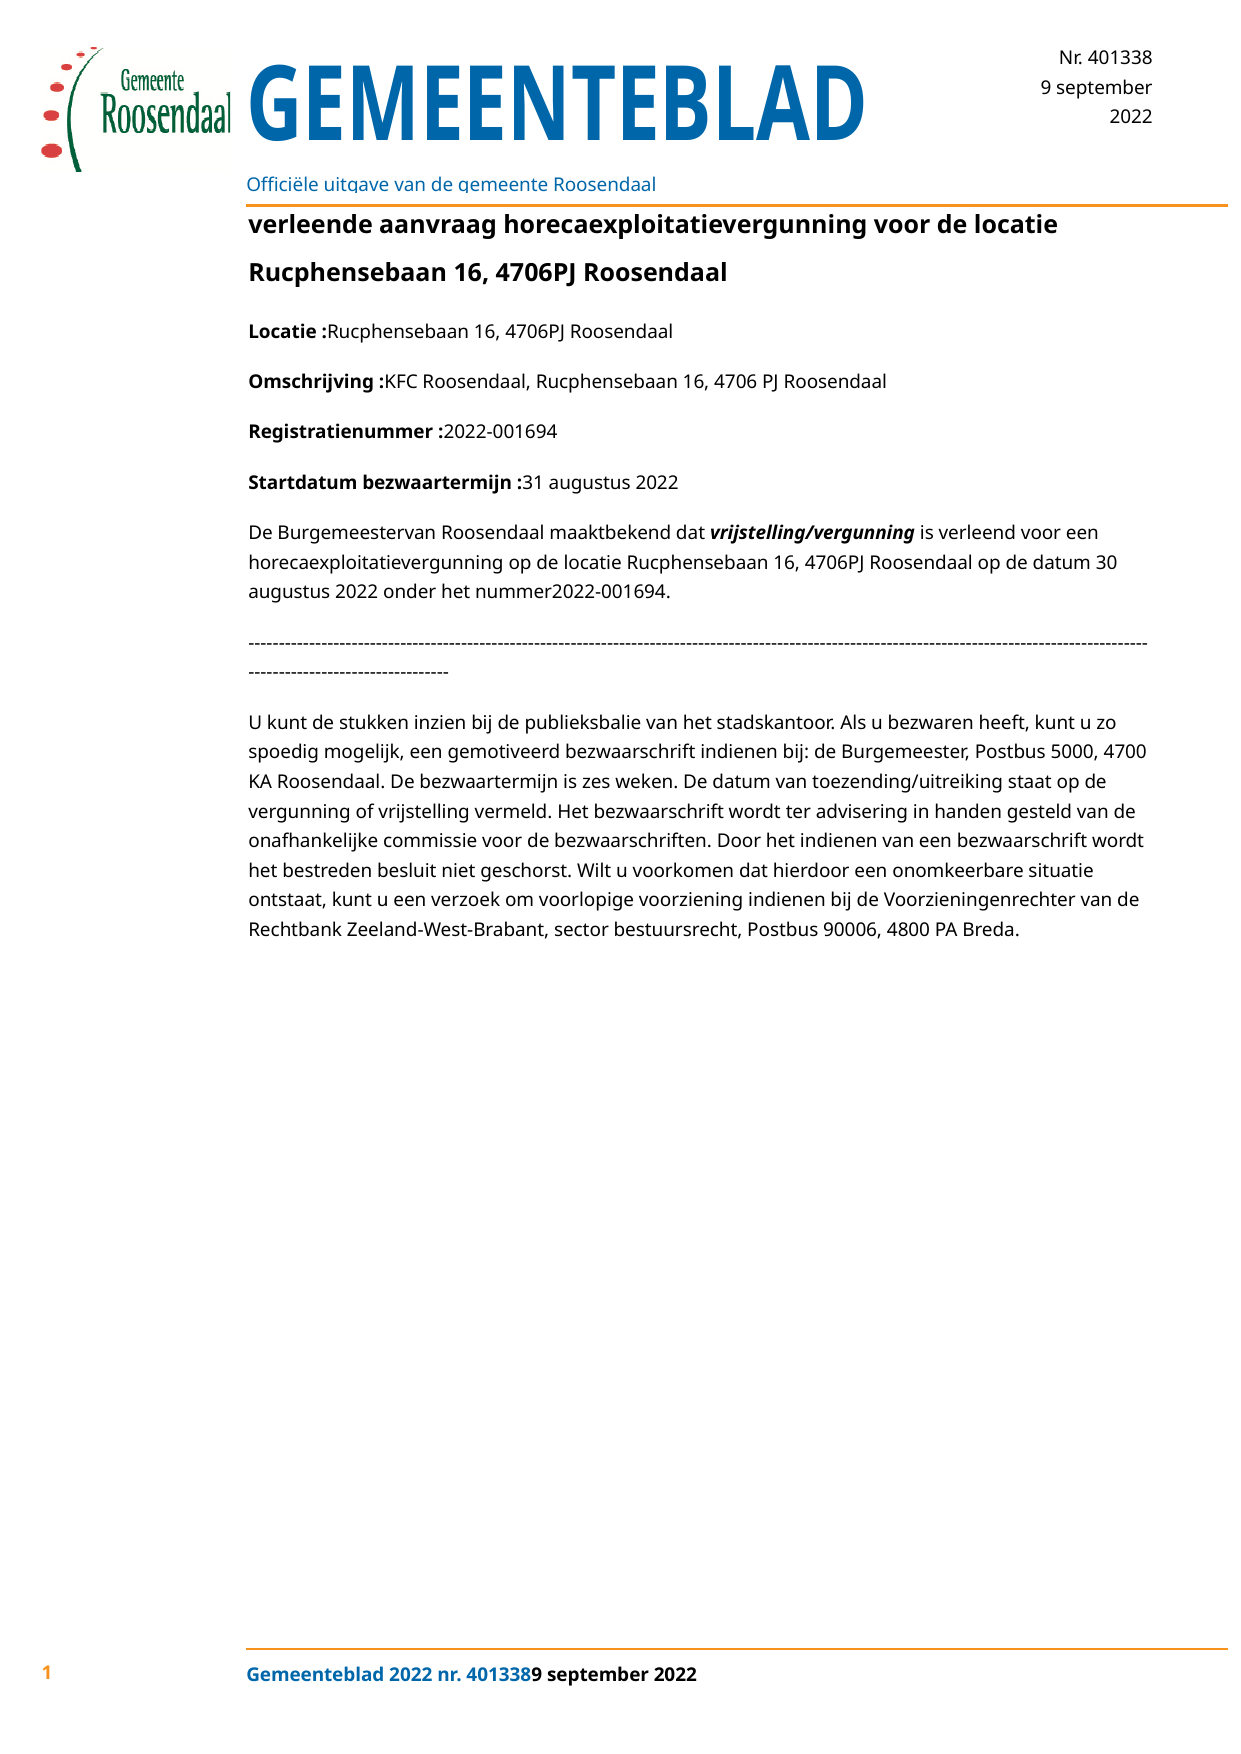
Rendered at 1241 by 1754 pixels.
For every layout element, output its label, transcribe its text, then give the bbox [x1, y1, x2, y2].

text U kunt de stukken inzien bij de publieksbalie van het stadskantoor. Als u bezwaren heeft, kunt u zo spoedig mogelijk, een gemotiveerd bezwaarschrift indienen bij: de Burgemeester, Postbus 5000, 4700 KA Roosendaal. De bezwaartermijn is zes weken. De datum van toezending/uitreiking staat op de vergunning of vrijstelling vermeld. Het bezwaarschrift wordt ter advisering in handen gesteld van de onafhankelijke commissie voor de bezwaarschriften. Door het indienen van een bezwaarschrift wordt het bestreden besluit niet geschorst. Wilt u voorkomen dat hierdoor een onomkeerbare situatie ontstaat, kunt u een verzoek om voorlopige voorziening indienen bij de Voorzieningenrechter van de Rechtbank Zeeland-West-Brabant, sector bestuursrecht, Postbus 90006, 4800 PA Breda. [248, 709, 1152, 942]
text De Burgemeestervan Roosendaal maaktbekend dat vrijstelling/vergunning is verleend voor een horecaexploitatievergunning op de locatie Rucphensebaan 16, 4706PJ Roosendaal op de datum 30 augustus 2022 onder het nummer2022-001694. [248, 519, 1152, 604]
text ------------------------------------------------------------------------------------------------------------------------------------------------------------------------------------- [248, 629, 1152, 684]
text Startdatum bezwaartermijn :31 augustus 2022 [248, 469, 1152, 495]
text verleende aanvraag horecaexploitatievergunning voor de locatie Rucphensebaan 16, 4706PJ Roosendaal [248, 207, 1152, 288]
text Locatie :Rucphensebaan 16, 4706PJ Roosendaal [248, 318, 1152, 344]
text Registratienummer :2022-001694 [248, 419, 1152, 444]
picture [41, 47, 231, 172]
text Omschrijving :KFC Roosendaal, Rucphensebaan 16, 4706 PJ Roosendaal [248, 368, 1152, 394]
